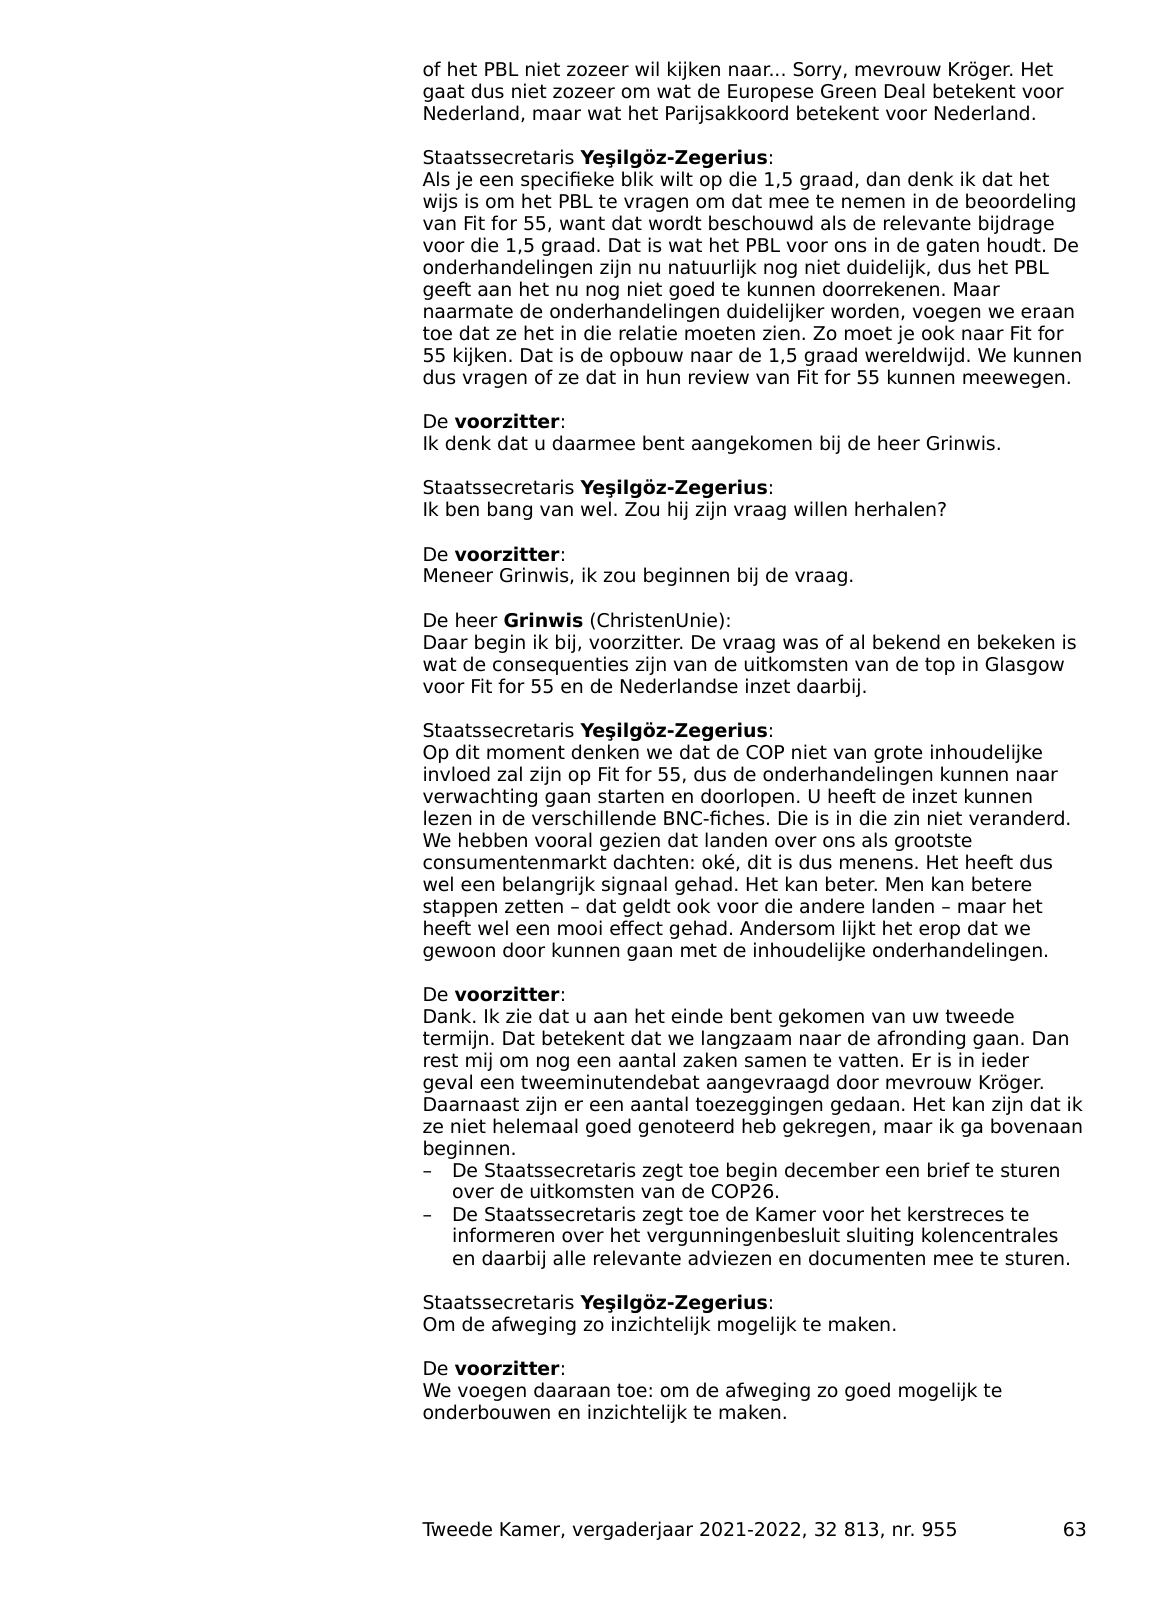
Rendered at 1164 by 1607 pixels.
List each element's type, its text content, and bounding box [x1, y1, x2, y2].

text Om de afweging zo inzichtelijk mogelijk te maken. [422, 1313, 1087, 1336]
text Staatssecretaris Yeşilgöz-Zegerius: [422, 1292, 1087, 1313]
text De voorzitter: [422, 411, 1087, 433]
text Op dit moment denken we dat de COP niet van grote inhoudelijke invloed zal zijn op Fit for 55, dus de onderhandelingen kunnen naar verwachting gaan starten en doorlopen. U heeft de inzet kunnen lezen in de verschillende BNC-fiches. Die is in die zin niet veranderd. We hebben vooral gezien dat landen over ons als grootste consumentenmarkt dachten: oké, dit is dus menens. Het heeft dus wel een belangrijk signaal gehad. Het kan beter. Men kan betere stappen zetten – dat geldt ook voor die andere landen – maar het heeft wel een mooi effect gehad. Andersom lijkt het erop dat we gewoon door kunnen gaan met de inhoudelijke onderhandelingen. [422, 742, 1087, 961]
text Daar begin ik bij, voorzitter. De vraag was of al bekend en bekeken is wat de consequenties zijn van de uitkomsten van de top in Glasgow voor Fit for 55 en de Nederlandse inzet daarbij. [422, 632, 1087, 697]
text De heer Grinwis (ChristenUnie): [422, 609, 1087, 632]
text Staatssecretaris Yeşilgöz-Zegerius: [422, 720, 1087, 742]
text Dank. Ik zie dat u aan het einde bent gekomen van uw tweede termijn. Dat betekent dat we langzaam naar de afronding gaan. Dan rest mij om nog een aantal zaken samen te vatten. Er is in ieder geval een tweeminutendebat aangevraagd door mevrouw Kröger. Daarnaast zijn er een aantal toezeggingen gedaan. Het kan zijn dat ik ze niet helemaal goed genoteerd heb gekregen, maar ik ga bovenaan beginnen. [422, 1006, 1087, 1159]
text Staatssecretaris Yeşilgöz-Zegerius: [422, 147, 1087, 169]
text – De Staatssecretaris zegt toe begin december een brief te sturen over de uitkomsten van de COP26. [422, 1159, 1087, 1203]
text – De Staatssecretaris zegt toe de Kamer voor het kerstreces te informeren over het vergunningenbesluit sluiting kolencentrales en daarbij alle relevante adviezen en documenten mee te sturen. [422, 1203, 1087, 1269]
text of het PBL niet zozeer wil kijken naar... Sorry, mevrouw Kröger. Het gaat dus niet zozeer om wat de Europese Green Deal betekent voor Nederland, maar wat het Parijsakkoord betekent voor Nederland. [422, 59, 1087, 125]
text De voorzitter: [422, 1358, 1087, 1380]
text De voorzitter: [422, 984, 1087, 1006]
text Meneer Grinwis, ik zou beginnen bij de vraag. [422, 565, 1087, 587]
text Staatssecretaris Yeşilgöz-Zegerius: [422, 477, 1087, 499]
text Als je een specifieke blik wilt op die 1,5 graad, dan denk ik dat het wijs is om het PBL te vragen om dat mee te nemen in de beoordeling van Fit for 55, want dat wordt beschouwd als de relevante bijdrage voor die 1,5 graad. Dat is wat het PBL voor ons in de gaten houdt. De onderhandelingen zijn nu natuurlijk nog niet duidelijk, dus het PBL geeft aan het nu nog niet goed te kunnen doorrekenen. Maar naarmate de onderhandelingen duidelijker worden, voegen we eraan toe dat ze het in die relatie moeten zien. Zo moet je ook naar Fit for 55 kijken. Dat is de opbouw naar de 1,5 graad wereldwijd. We kunnen dus vragen of ze dat in hun review van Fit for 55 kunnen meewegen. [422, 169, 1087, 389]
text Ik denk dat u daarmee bent aangekomen bij de heer Grinwis. [422, 433, 1087, 455]
text We voegen daaraan toe: om de afweging zo goed mogelijk te onderbouwen en inzichtelijk te maken. [422, 1380, 1087, 1424]
text De voorzitter: [422, 543, 1087, 565]
text Ik ben bang van wel. Zou hij zijn vraag willen herhalen? [422, 499, 1087, 521]
